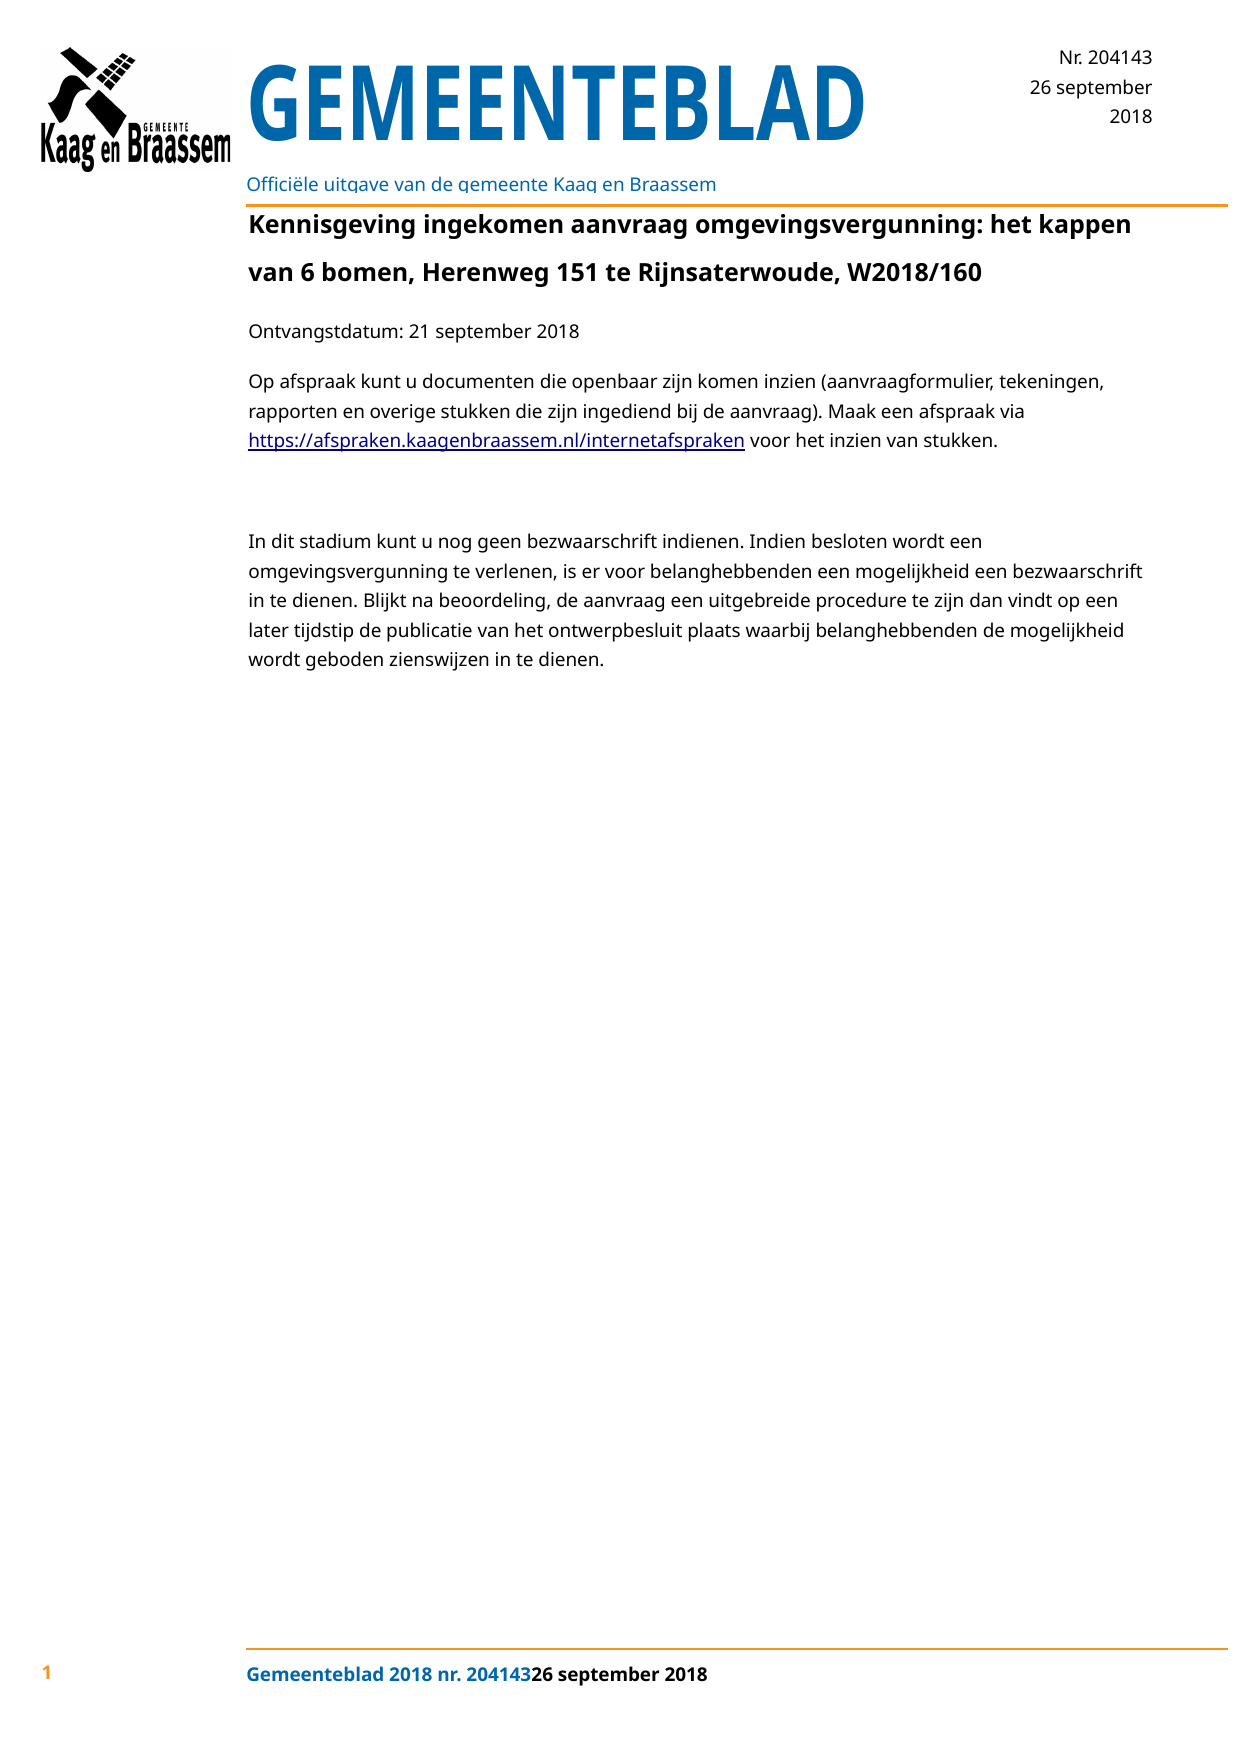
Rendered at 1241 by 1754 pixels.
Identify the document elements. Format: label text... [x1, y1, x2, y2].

text Kennisgeving ingekomen aanvraag omgevingsvergunning: het kappen van 6 bomen, Herenweg 151 te Rijnsaterwoude, W2018/160 [248, 207, 1152, 288]
picture [41, 47, 231, 172]
text Op afspraak kunt u documenten die openbaar zijn komen inzien (aanvraagformulier, tekeningen, rapporten en overige stukken die zijn ingediend bij de aanvraag). Maak een afspraak via https://afspraken.kaagenbraassem.nl/internetafspraken voor het inzien van stukken. [248, 368, 1152, 453]
text Ontvangstdatum: 21 september 2018 [248, 318, 1152, 344]
text In dit stadium kunt u nog geen bezwaarschrift indienen. Indien besloten wordt een omgevingsvergunning te verlenen, is er voor belanghebbenden een mogelijkheid een bezwaarschrift in te dienen. Blijkt na beoordeling, de aanvraag een uitgebreide procedure te zijn dan vindt op een later tijdstip de publicatie van het ontwerpbesluit plaats waarbij belanghebbenden de mogelijkheid wordt geboden zienswijzen in te dienen. [248, 528, 1152, 672]
